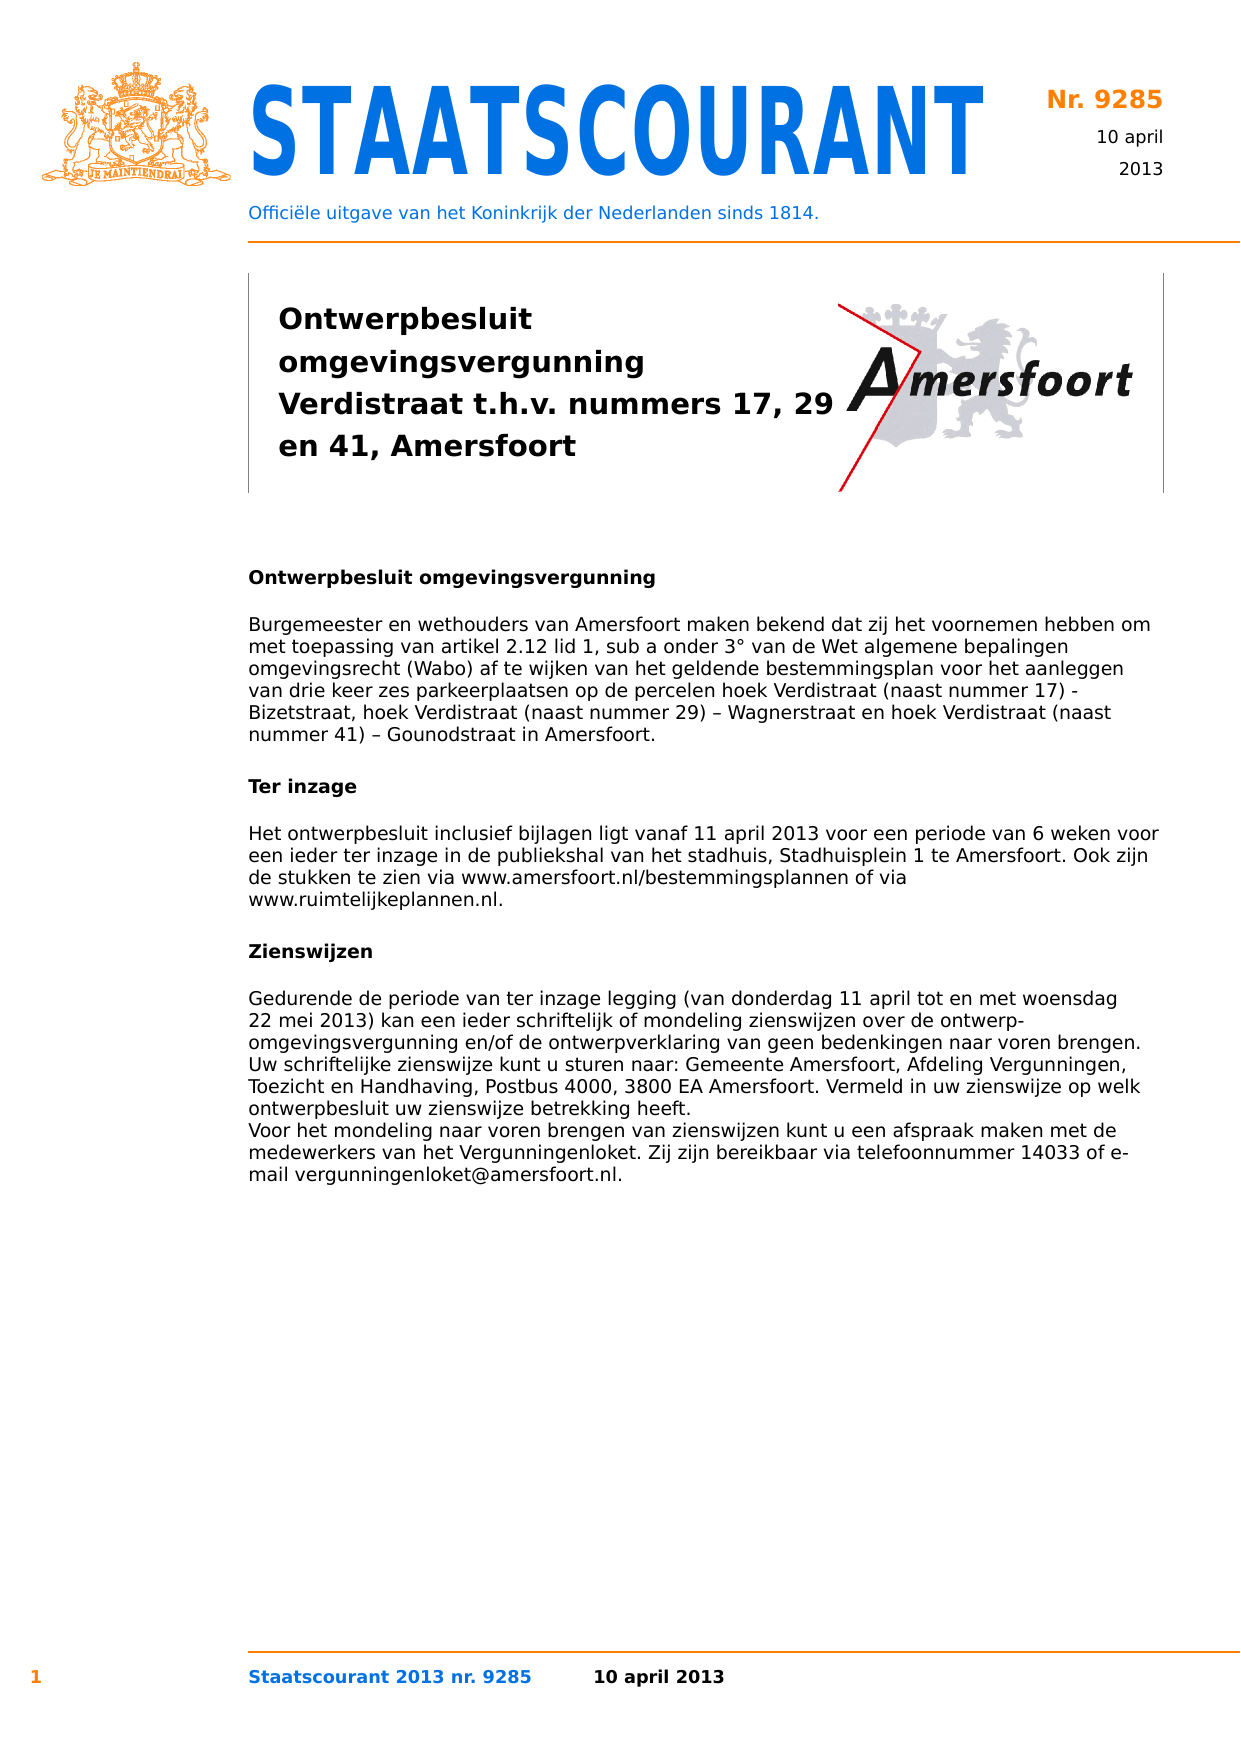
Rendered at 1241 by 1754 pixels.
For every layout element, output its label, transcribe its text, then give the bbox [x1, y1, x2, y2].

text Burgemeester en wethouders van Amersfoort maken bekend dat zij het voornemen hebben om met toepassing van artikel 2.12 lid 1, sub a onder 3° van de Wet algemene bepalingen omgevingsrecht (Wabo) af te wijken van het geldende bestemmingsplan voor het aanleggen van drie keer zes parkeerplaatsen op de percelen hoek Verdistraat (naast nummer 17) -Bizetstraat, hoek Verdistraat (naast nummer 29) – Wagnerstraat en hoek Verdistraat (naast nummer 41) – Gounodstraat in Amersfoort. [248, 614, 1163, 746]
table_cell 2013 [998, 153, 1240, 203]
text Voor het mondeling naar voren brengen van zienswijzen kunt u een afspraak maken met de medewerkers van het Vergunningenloket. Zij zijn bereikbaar via telefoonnummer 14033 of e-mail vergunningenloket@amersfoort.nl. [248, 1120, 1163, 1186]
text Uw schriftelijke zienswijze kunt u sturen naar: Gemeente Amersfoort, Afdeling Vergunningen, Toezicht en Handhaving, Postbus 4000, 3800 EA Amersfoort. Vermeld in uw zienswijze op welk ontwerpbesluit uw zienswijze betrekking heeft. [248, 1054, 1163, 1120]
subtitle Ter inzage [248, 776, 1163, 798]
text Gedurende de periode van ter inzage legging (van donderdag 11 april tot en met woensdag 22 mei 2013) kan een ieder schriftelijk of mondeling zienswijzen over de ontwerp-omgevingsvergunning en/of de ontwerpverklaring van geen bedenkingen naar voren brengen. [248, 988, 1163, 1054]
table_header STAATSCOURANT [248, 62, 998, 203]
table_header Nr. 9285 [998, 62, 1240, 121]
table_cell 10 april [998, 121, 1240, 153]
subtitle Zienswijzen [248, 941, 1163, 963]
picture [838, 302, 1134, 492]
picture [41, 62, 231, 186]
table_cell Officiële uitgave van het Koninkrijk der Nederlanden sinds 1814. [248, 203, 1240, 241]
subtitle Ontwerpbesluit omgevingsvergunning Verdistraat t.h.v. nummers 17, 29 en 41, Amersfoort [249, 273, 1163, 493]
table_header [25, 62, 248, 241]
text Het ontwerpbesluit inclusief bijlagen ligt vanaf 11 april 2013 voor een periode van 6 weken voor een ieder ter inzage in de publiekshal van het stadhuis, Stadhuisplein 1 te Amersfoort. Ook zijn de stukken te zien via www.amersfoort.nl/bestemmingsplannen of via www.ruimtelijkeplannen.nl. [248, 823, 1163, 911]
subtitle Ontwerpbesluit omgevingsvergunning [248, 567, 1163, 589]
